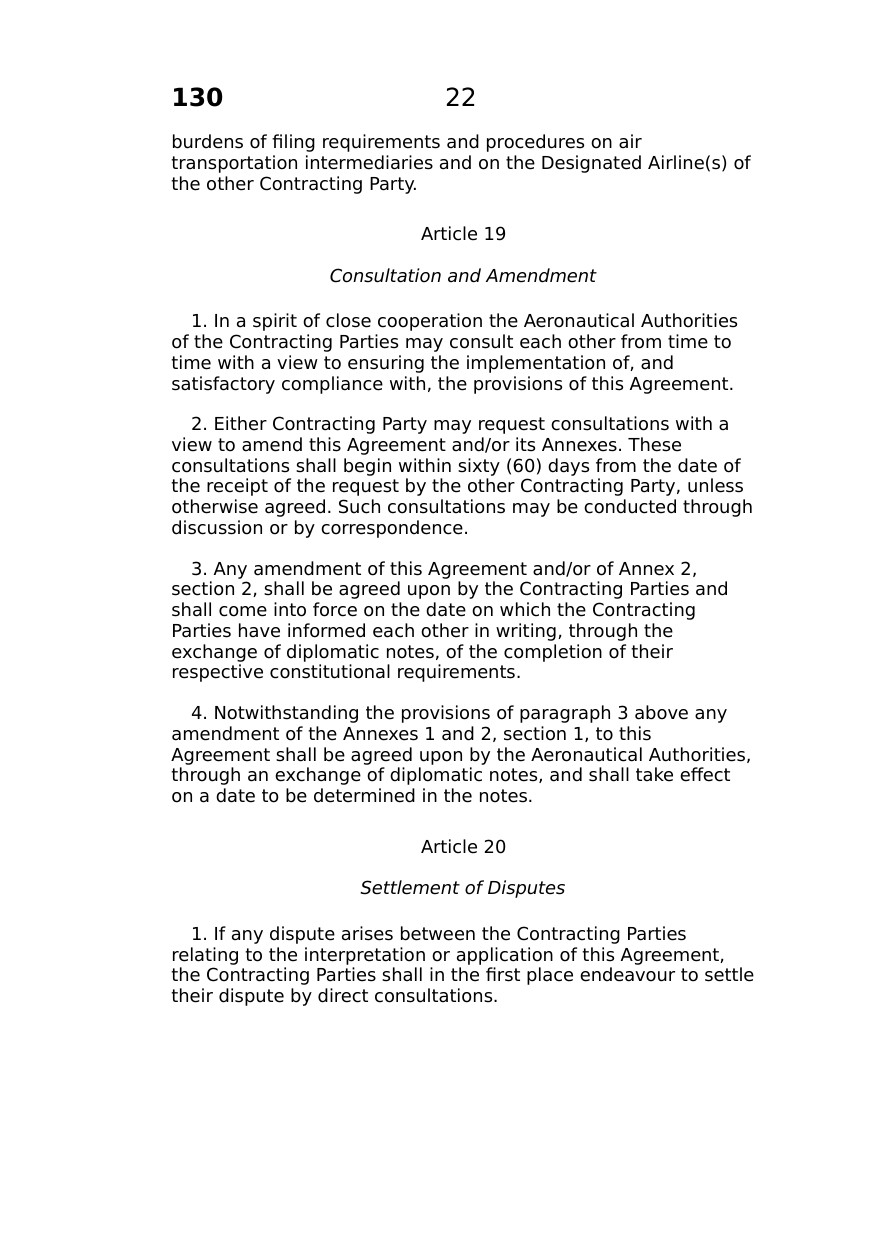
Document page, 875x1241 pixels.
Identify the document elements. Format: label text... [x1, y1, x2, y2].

text 4. Notwithstanding the provisions of paragraph 3 above any amendment of the Annexes 1 and 2, section 1, to this Agreement shall be agreed upon by the Aeronautical Authorities, through an exchange of diplomatic notes, and shall take effect on a date to be determined in the notes. [171, 703, 756, 807]
text 1. In a spirit of close cooperation the Aeronautical Authorities of the Contracting Parties may consult each other from time to time with a view to ensuring the implementation of, and satisfactory compliance with, the provisions of this Agreement. [171, 311, 756, 394]
text 3. Any amendment of this Agreement and/or of Annex 2, section 2, shall be agreed upon by the Contracting Parties and shall come into force on the date on which the Contracting Parties have informed each other in writing, through the exchange of diplomatic notes, of the completion of their respective constitutional requirements. [171, 558, 756, 683]
text 1. If any dispute arises between the Contracting Parties relating to the interpretation or application of this Agreement, the Contracting Parties shall in the first place endeavour to settle their dispute by direct consultations. [171, 924, 756, 1007]
subtitle Article 19 Consultation and Amendment [171, 224, 756, 286]
subtitle Article 20 Settlement of Disputes [171, 837, 756, 899]
text burdens of filing requirements and procedures on air transportation intermediaries and on the Designated Airline(s) of the other Contracting Party. [171, 132, 756, 194]
text 2. Either Contracting Party may request consultations with a view to amend this Agreement and/or its Annexes. These consultations shall begin within sixty (60) days from the date of the receipt of the request by the other Contracting Party, unless otherwise agreed. Such consultations may be conducted through discussion or by correspondence. [171, 414, 756, 538]
